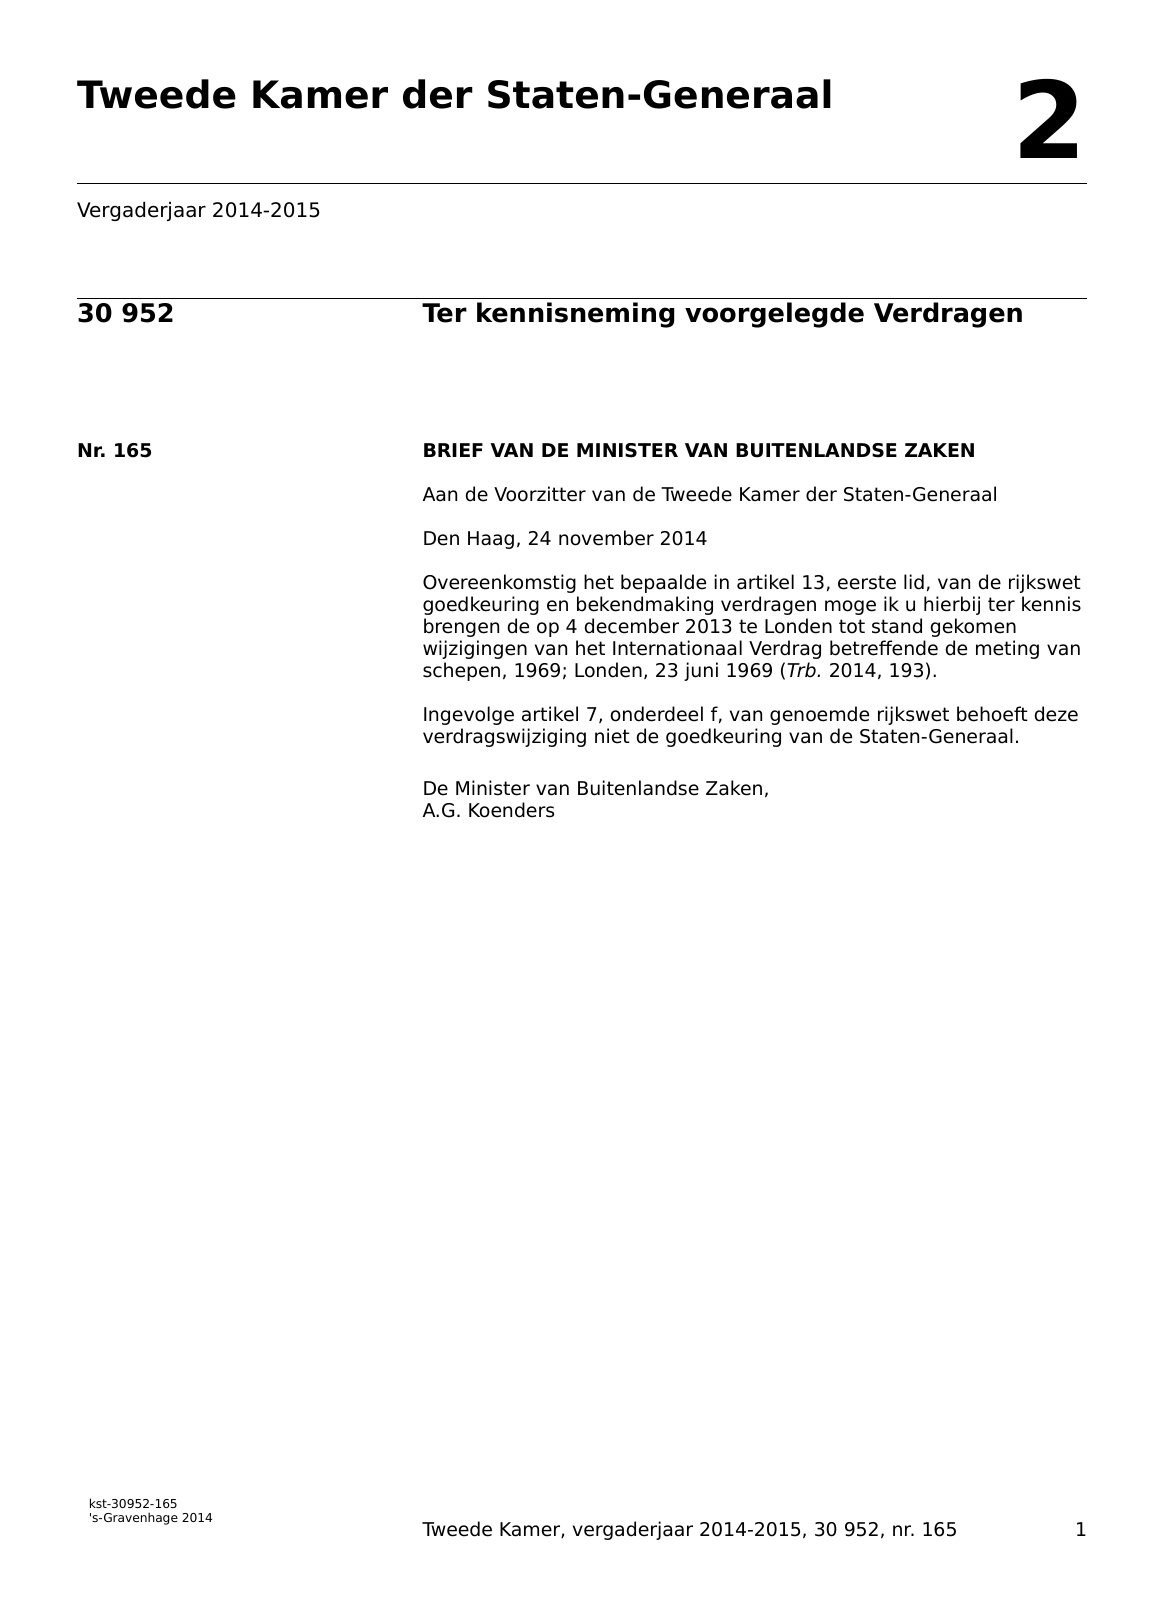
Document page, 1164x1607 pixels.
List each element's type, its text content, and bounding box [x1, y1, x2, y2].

table_header Tweede Kamer der Staten-Generaal [77, 59, 886, 183]
subtitle 30 952 Ter kennisneming voorgelegde Verdragen [77, 299, 1087, 329]
text 's-Gravenhage 2014 [88, 1511, 323, 1525]
text Overeenkomstig het bepaalde in artikel 13, eerste lid, van de rijkswet goedkeuring en bekendmaking verdragen moge ik u hierbij ter kennis brengen de op 4 december 2013 te Londen tot stand gekomen wijzigingen van het Internationaal Verdrag betreffende de meting van schepen, 1969; Londen, 23 juni 1969 (Trb. 2014, 193). [422, 572, 1087, 682]
text Ingevolge artikel 7, onderdeel f, van genoemde rijkswet behoeft deze verdragswijziging niet de goedkeuring van de Staten-Generaal. [422, 704, 1087, 748]
table_cell Vergaderjaar 2014-2015 [77, 184, 1087, 298]
text Den Haag, 24 november 2014 [422, 528, 1087, 550]
subtitle Nr. 165 BRIEF VAN DE MINISTER VAN BUITENLANDSE ZAKEN [77, 440, 1087, 462]
text Aan de Voorzitter van de Tweede Kamer der Staten-Generaal [422, 484, 1087, 506]
text De Minister van Buitenlandse Zaken, A.G. Koenders [422, 778, 1087, 822]
table_header 2 [886, 59, 1087, 183]
text kst-30952-165 [88, 1497, 323, 1511]
